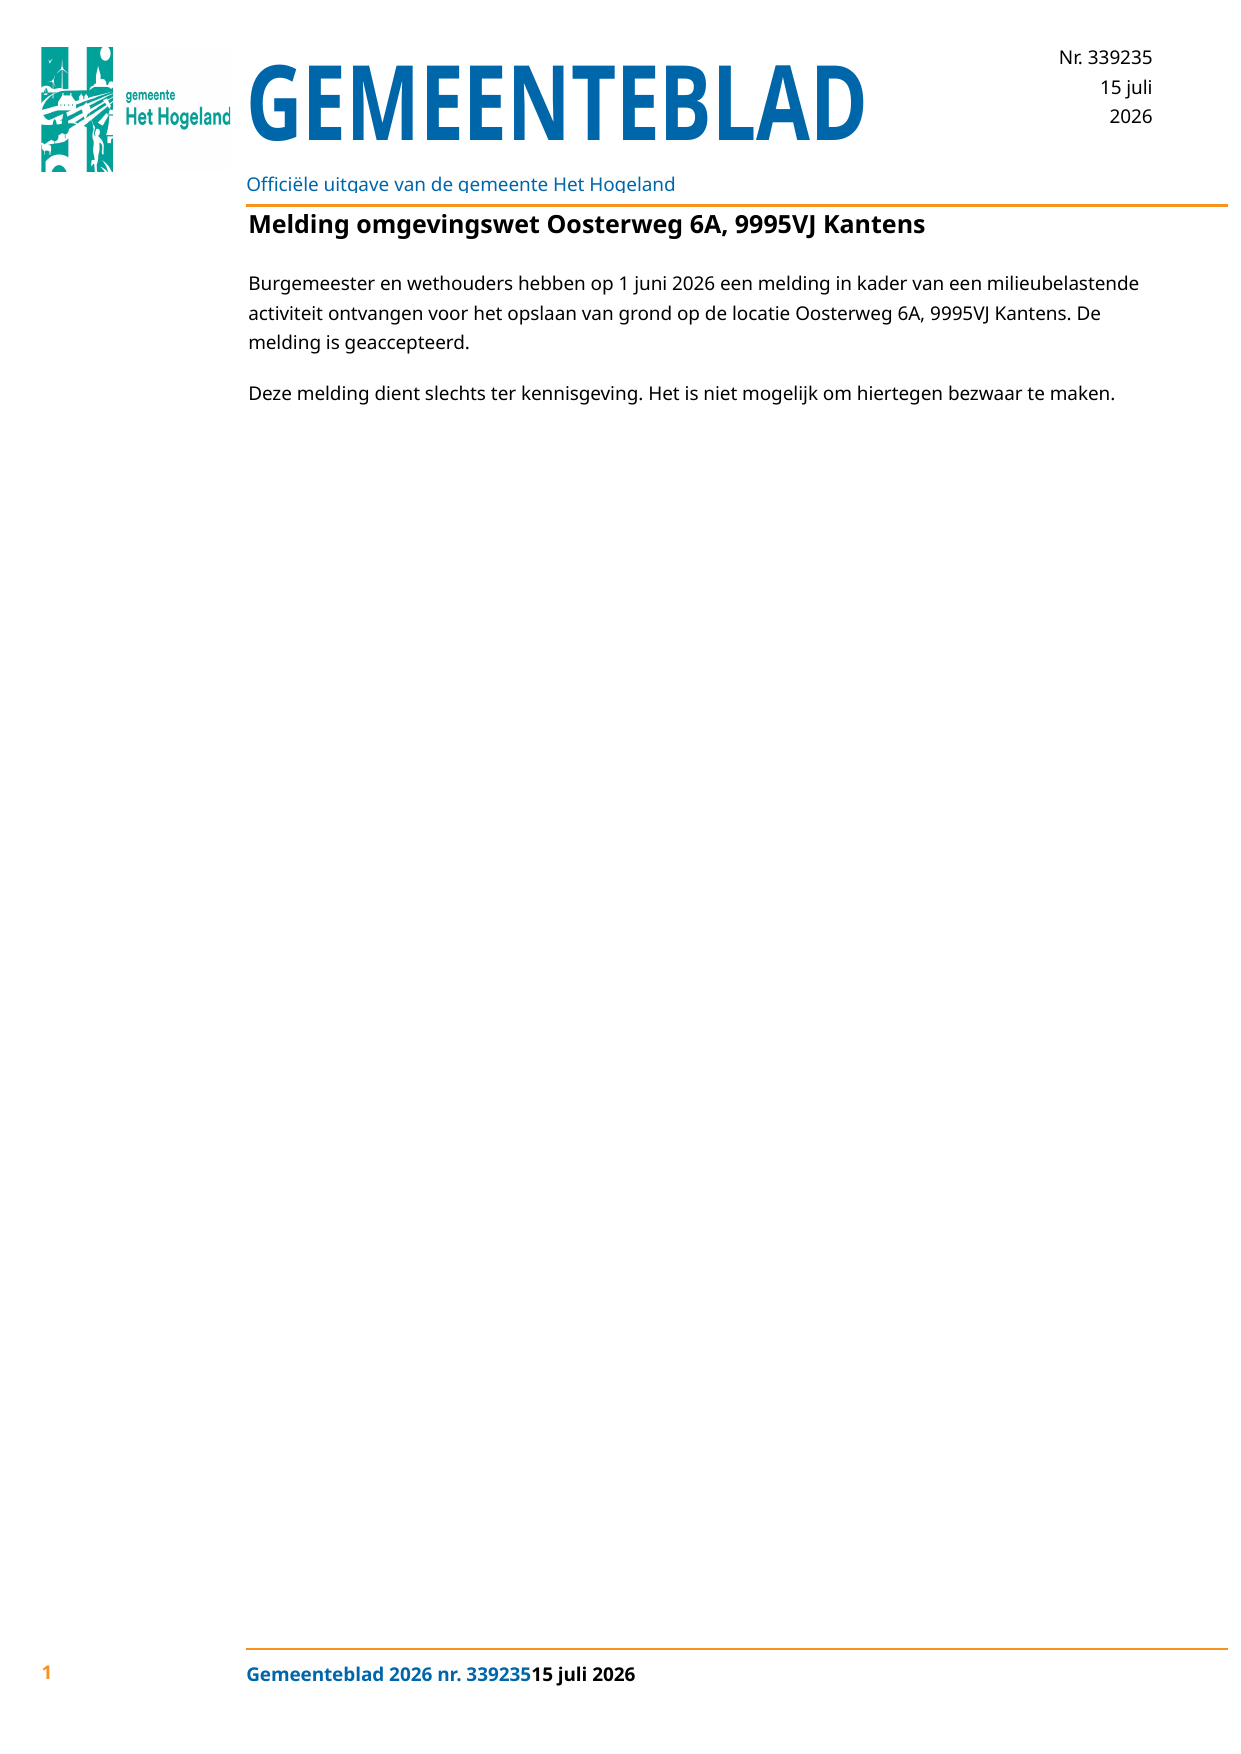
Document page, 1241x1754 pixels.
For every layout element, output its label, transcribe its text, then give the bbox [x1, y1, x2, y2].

picture [41, 47, 231, 172]
text Deze melding dient slechts ter kennisgeving. Het is niet mogelijk om hiertegen bezwaar te maken. [248, 380, 1152, 406]
text Burgemeester en wethouders hebben op 1 juni 2026 een melding in kader van een milieubelastende activiteit ontvangen voor het opslaan van grond op de locatie Oosterweg 6A, 9995VJ Kantens. De melding is geaccepteerd. [248, 270, 1152, 355]
text Melding omgevingswet Oosterweg 6A, 9995VJ Kantens [248, 207, 1152, 241]
